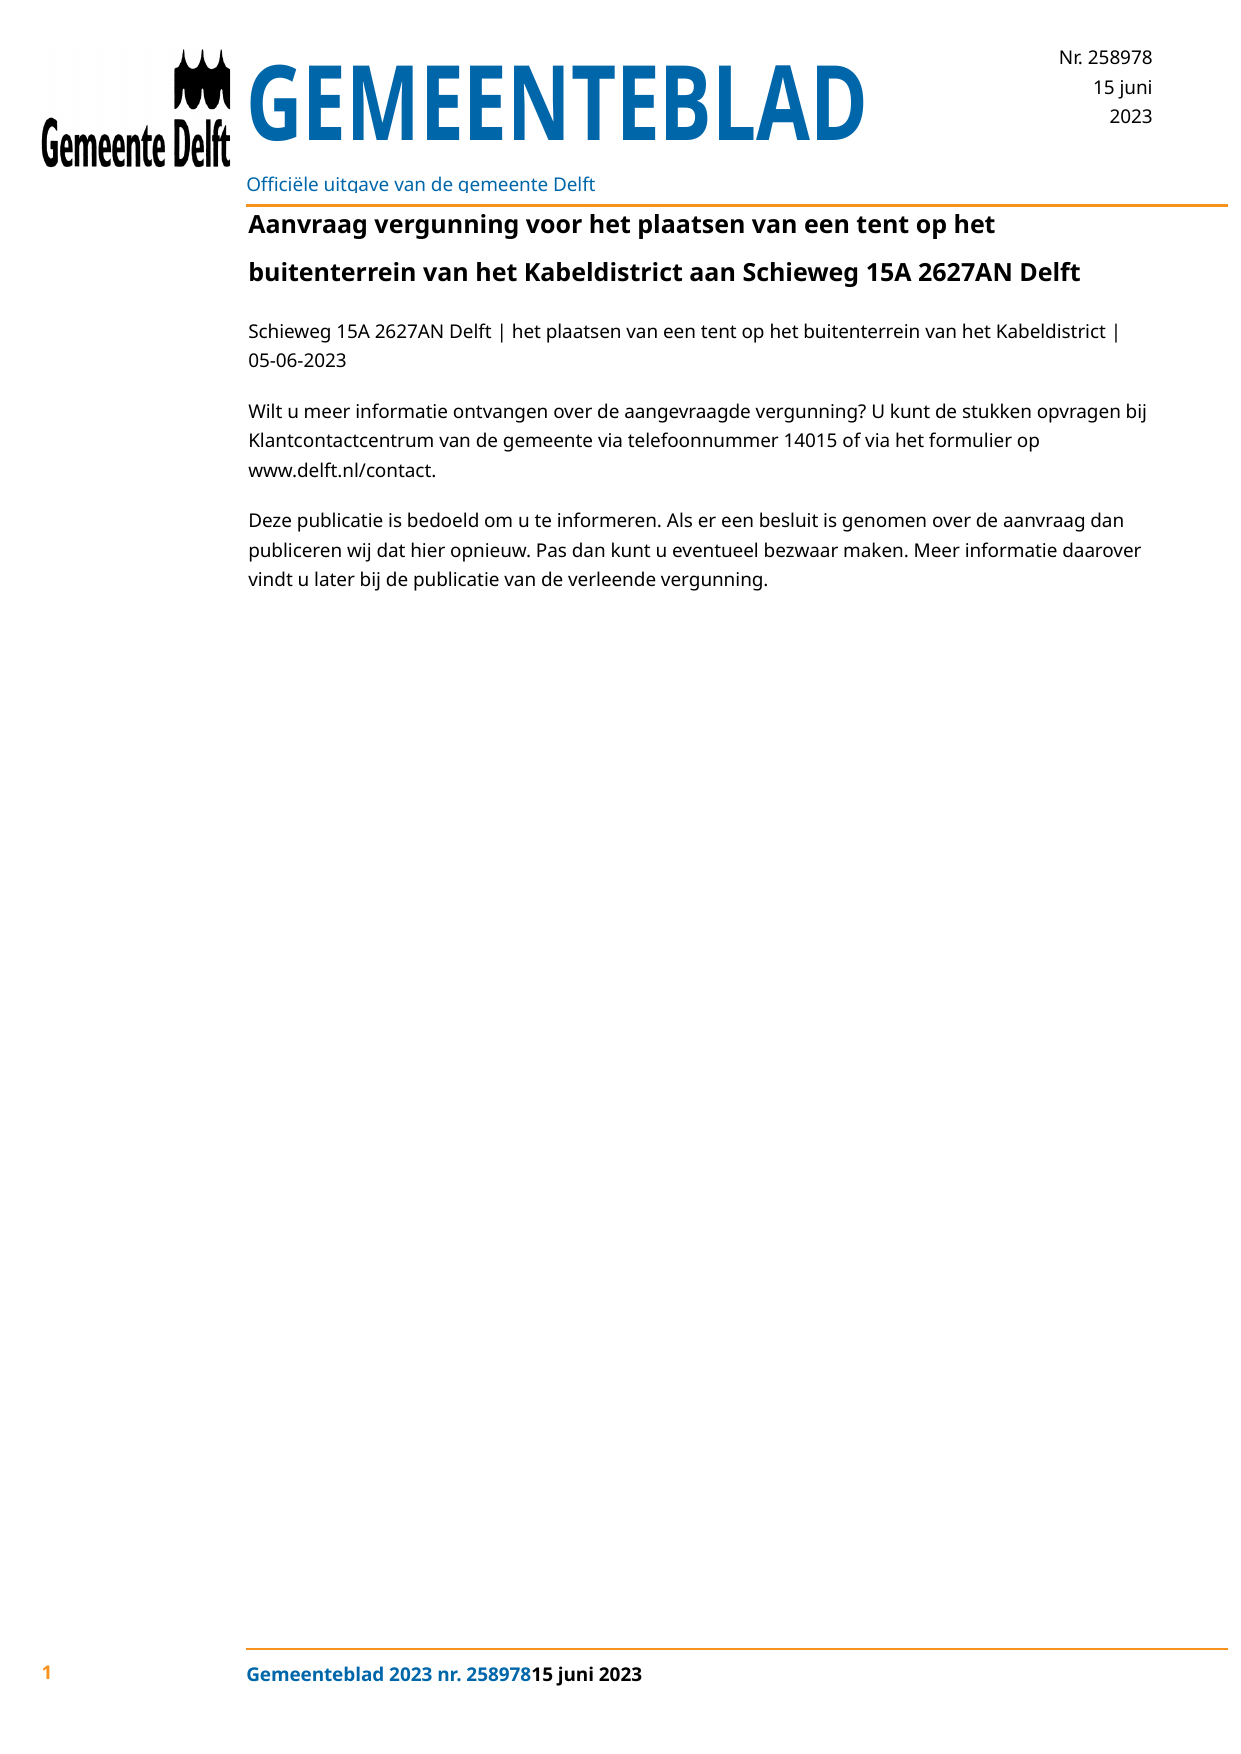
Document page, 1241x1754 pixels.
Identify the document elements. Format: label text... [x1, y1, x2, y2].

text Schieweg 15A 2627AN Delft | het plaatsen van een tent op het buitenterrein van het Kabeldistrict | 05-06-2023 [248, 318, 1152, 373]
text Aanvraag vergunning voor het plaatsen van een tent op het buitenterrein van het Kabeldistrict aan Schieweg 15A 2627AN Delft [248, 207, 1152, 288]
text Wilt u meer informatie ontvangen over de aangevraagde vergunning? U kunt de stukken opvragen bij Klantcontactcentrum van de gemeente via telefoonnummer 14015 of via het formulier op www.delft.nl/contact. [248, 398, 1152, 483]
text Deze publicatie is bedoeld om u te informeren. Als er een besluit is genomen over de aanvraag dan publiceren wij dat hier opnieuw. Pas dan kunt u eventueel bezwaar maken. Meer informatie daarover vindt u later bij de publicatie van de verleende vergunning. [248, 507, 1152, 592]
picture [41, 47, 231, 172]
